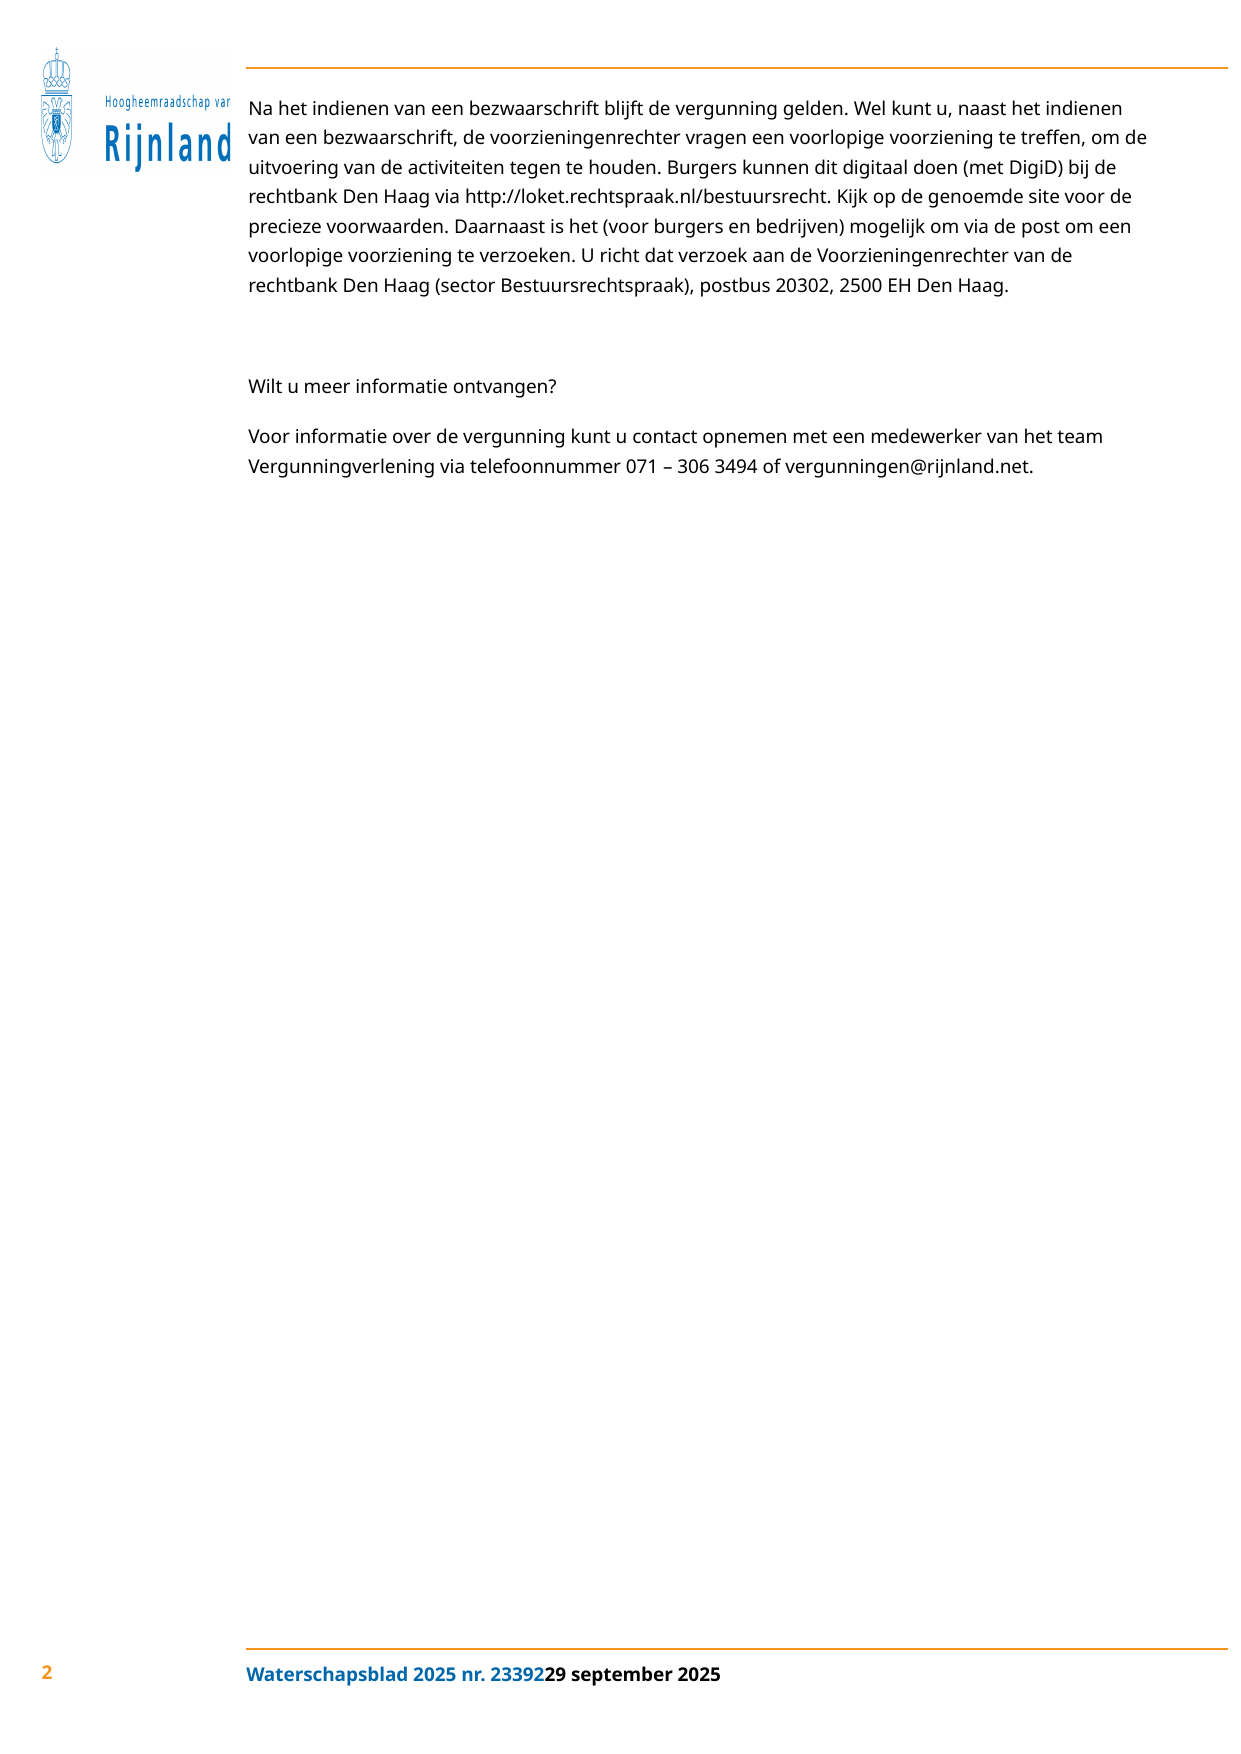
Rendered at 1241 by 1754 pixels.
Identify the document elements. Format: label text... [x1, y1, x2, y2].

picture [41, 47, 231, 172]
text Na het indienen van een bezwaarschrift blijft de vergunning gelden. Wel kunt u, naast het indienen van een bezwaarschrift, de voorzieningenrechter vragen een voorlopige voorziening te treffen, om de uitvoering van de activiteiten tegen te houden. Burgers kunnen dit digitaal doen (met DigiD) bij de rechtbank Den Haag via http://loket.rechtspraak.nl/bestuursrecht. Kijk op de genoemde site voor de precieze voorwaarden. Daarnaast is het (voor burgers en bedrijven) mogelijk om via de post om een voorlopige voorziening te verzoeken. U richt dat verzoek aan de Voorzieningenrechter van de rechtbank Den Haag (sector Bestuursrechtspraak), postbus 20302, 2500 EH Den Haag. [248, 95, 1152, 298]
text Wilt u meer informatie ontvangen? [248, 373, 1152, 399]
text Voor informatie over de vergunning kunt u contact opnemen met een medewerker van het team Vergunningverlening via telefoonnummer 071 – 306 3494 of vergunningen@rijnland.net. [248, 423, 1152, 479]
